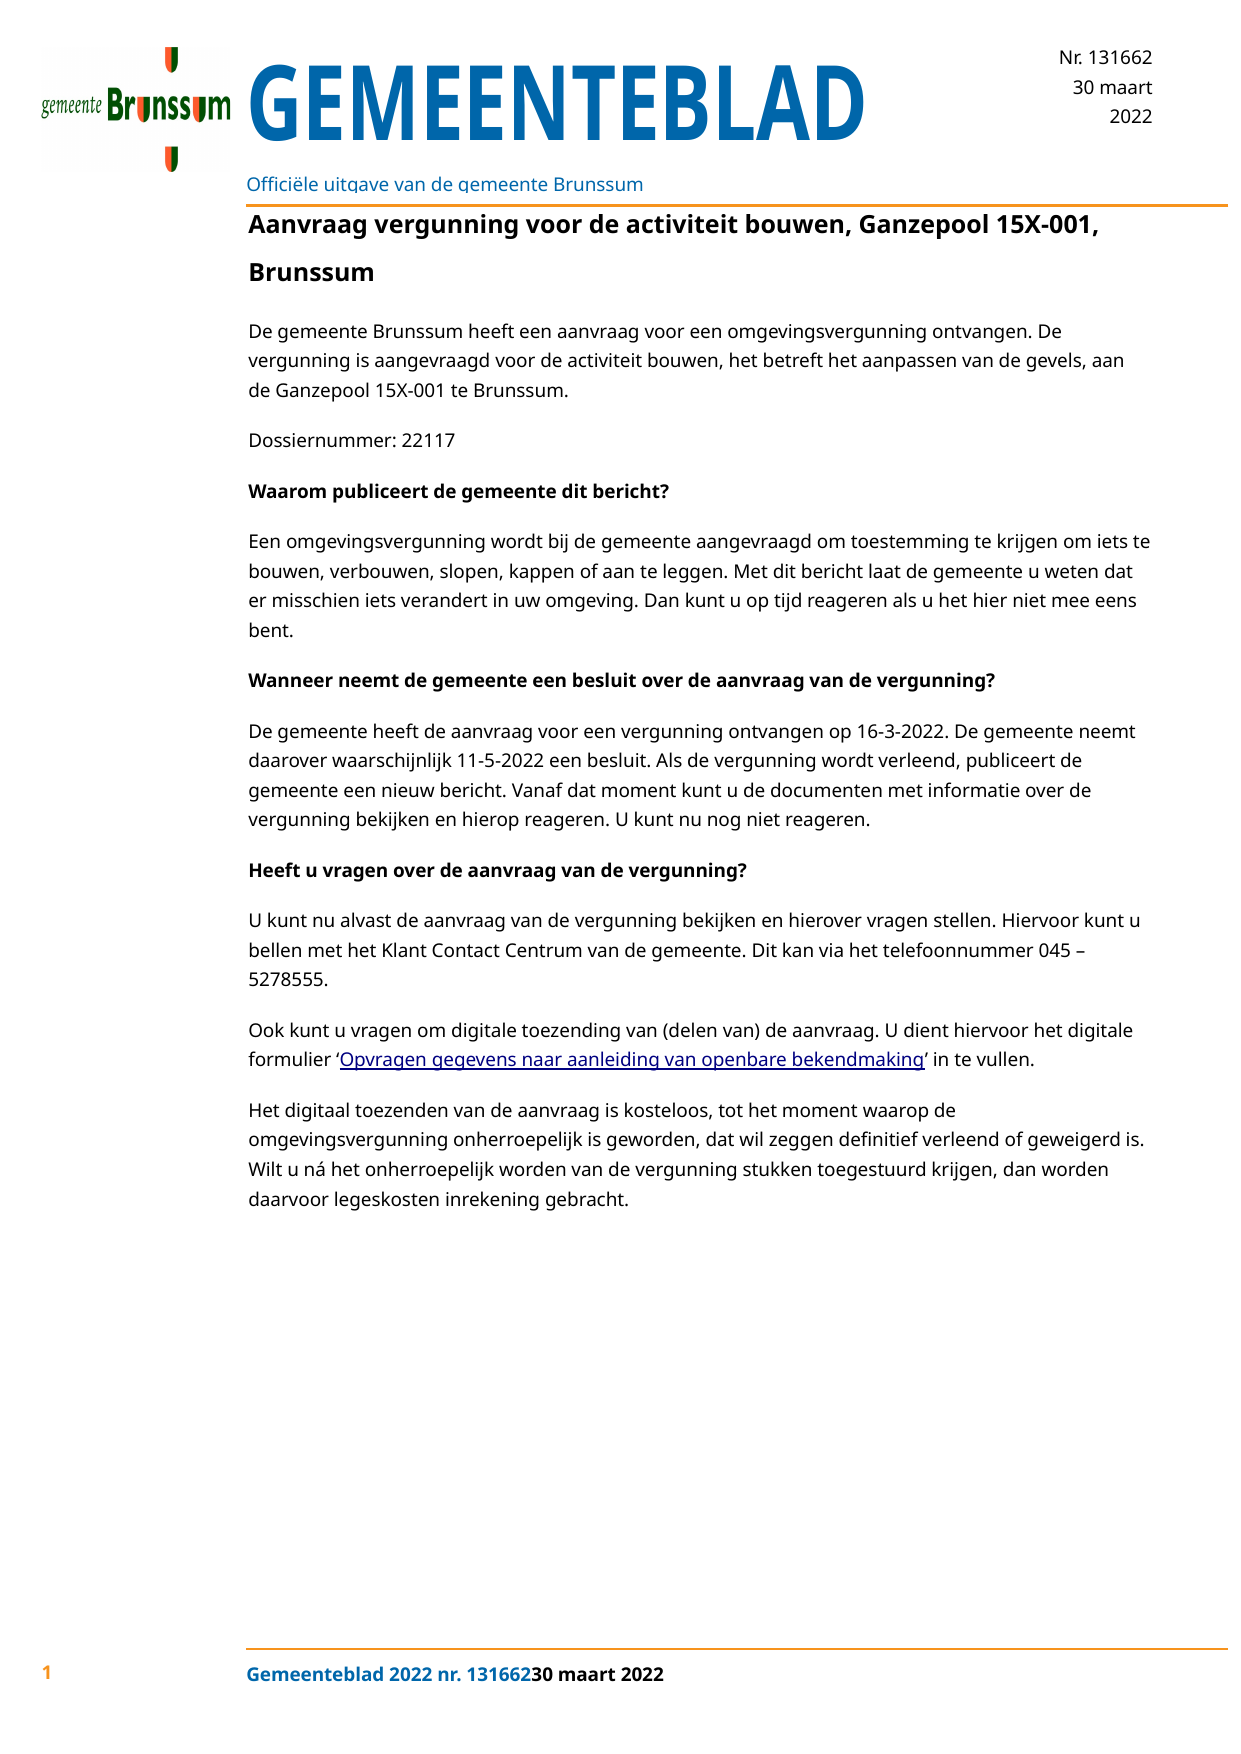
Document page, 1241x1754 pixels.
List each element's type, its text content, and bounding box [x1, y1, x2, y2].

text Waarom publiceert de gemeente dit bericht? [248, 478, 1152, 504]
text Een omgevingsvergunning wordt bij de gemeente aangevraagd om toestemming te krijgen om iets te bouwen, verbouwen, slopen, kappen of aan te leggen. Met dit bericht laat de gemeente u weten dat er misschien iets verandert in uw omgeving. Dan kunt u op tijd reageren als u het hier niet mee eens bent. [248, 528, 1152, 643]
text Aanvraag vergunning voor de activiteit bouwen, Ganzepool 15X-001, Brunssum [248, 207, 1152, 288]
picture [41, 47, 231, 172]
text U kunt nu alvast de aanvraag van de vergunning bekijken en hierover vragen stellen. Hiervoor kunt u bellen met het Klant Contact Centrum van de gemeente. Dit kan via het telefoonnummer 045 – 5278555. [248, 907, 1152, 992]
text De gemeente Brunssum heeft een aanvraag voor een omgevingsvergunning ontvangen. De vergunning is aangevraagd voor de activiteit bouwen, het betreft het aanpassen van de gevels, aan de Ganzepool 15X-001 te Brunssum. [248, 318, 1152, 403]
text Ook kunt u vragen om digitale toezending van (delen van) de aanvraag. U dient hiervoor het digitale formulier ‘Opvragen gegevens naar aanleiding van openbare bekendmaking’ in te vullen. [248, 1017, 1152, 1072]
text Heeft u vragen over de aanvraag van de vergunning? [248, 857, 1152, 883]
text De gemeente heeft de aanvraag voor een vergunning ontvangen op 16-3-2022. De gemeente neemt daarover waarschijnlijk 11-5-2022 een besluit. Als de vergunning wordt verleend, publiceert de gemeente een nieuw bericht. Vanaf dat moment kunt u de documenten met informatie over de vergunning bekijken en hierop reageren. U kunt nu nog niet reageren. [248, 718, 1152, 832]
text Dossiernummer: 22117 [248, 427, 1152, 453]
text Wanneer neemt de gemeente een besluit over de aanvraag van de vergunning? [248, 667, 1152, 693]
text Het digitaal toezenden van de aanvraag is kosteloos, tot het moment waarop de omgevingsvergunning onherroepelijk is geworden, dat wil zeggen definitief verleend of geweigerd is. Wilt u ná het onherroepelijk worden van de vergunning stukken toegestuurd krijgen, dan worden daarvoor legeskosten inrekening gebracht. [248, 1097, 1152, 1212]
